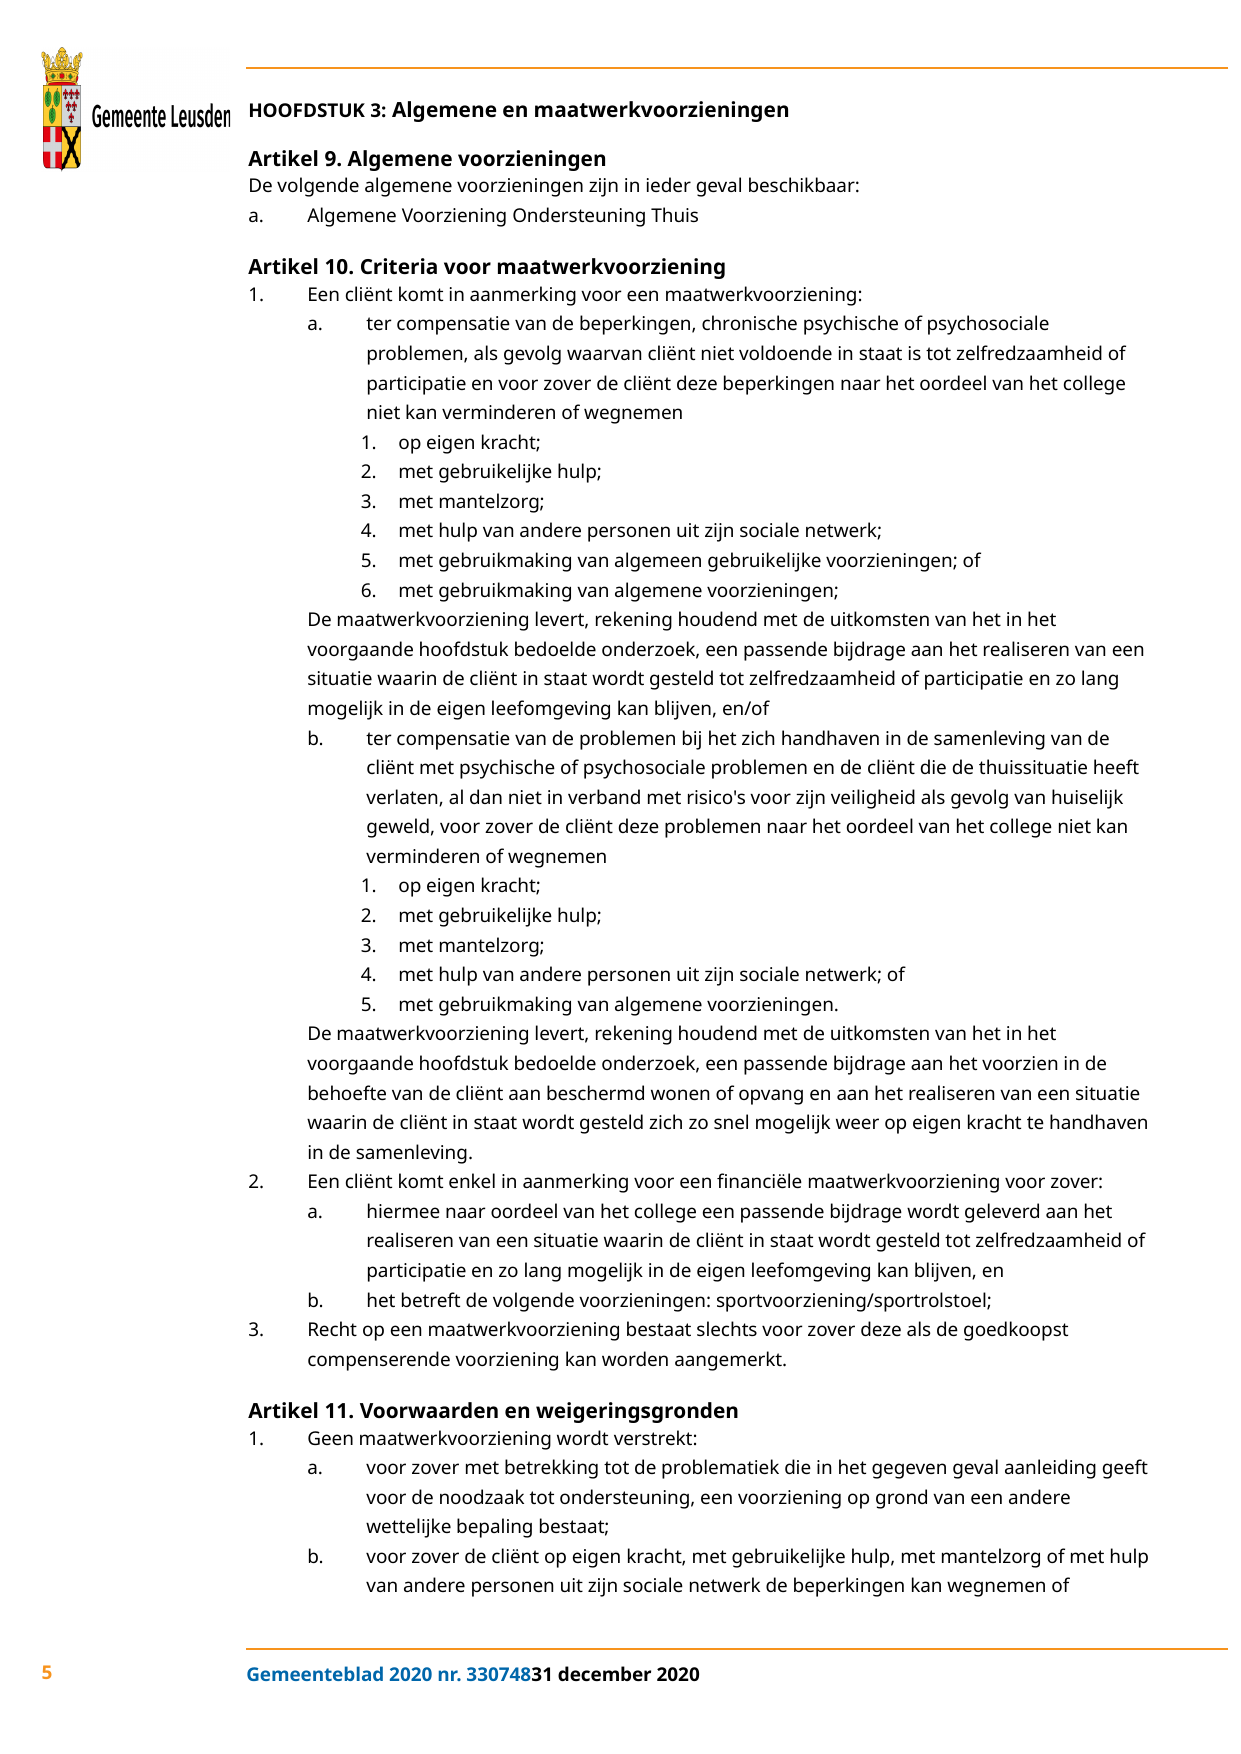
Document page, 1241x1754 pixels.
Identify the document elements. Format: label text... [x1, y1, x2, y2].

list met gebruikmaking van algemene voorzieningen; [361, 577, 1152, 602]
text HOOFDSTUK 3: Algemene en maatwerkvoorzieningen [248, 95, 1152, 123]
list met mantelzorg; [361, 932, 1152, 957]
list Recht op een maatwerkvoorziening bestaat slechts voor zover deze als de goedkoopst compenserende voorziening kan worden aangemerkt. [248, 1316, 1152, 1372]
list voor zover de cliënt op eigen kracht, met gebruikelijke hulp, met mantelzorg of met hulp van andere personen uit zijn sociale netwerk de beperkingen kan wegnemen of [307, 1543, 1152, 1598]
list met mantelzorg; [361, 488, 1152, 514]
list voor zover met betrekking tot de problematiek die in het gegeven geval aanleiding geeft voor de noodzaak tot ondersteuning, een voorziening op grond van een andere wettelijke bepaling bestaat; [307, 1454, 1152, 1539]
list met hulp van andere personen uit zijn sociale netwerk; of [361, 961, 1152, 987]
list Een cliënt komt in aanmerking voor een maatwerkvoorziening: [248, 281, 1152, 307]
list met gebruikmaking van algemeen gebruikelijke voorzieningen; of [361, 547, 1152, 573]
list met gebruikelijke hulp; [361, 902, 1152, 928]
text Artikel 9. Algemene voorzieningen [248, 144, 1152, 172]
list het betreft de volgende voorzieningen: sportvoorziening/sportrolstoel; [307, 1287, 1152, 1312]
list met gebruikmaking van algemene voorzieningen. [361, 991, 1152, 1017]
text Artikel 10. Criteria voor maatwerkvoorziening [248, 252, 1152, 281]
list ter compensatie van de problemen bij het zich handhaven in de samenleving van de cliënt met psychische of psychosociale problemen en de cliënt die de thuissituatie heeft verlaten, al dan niet in verband met risico's voor zijn veiligheid als gevolg van huiselijk geweld, voor zover de cliënt deze problemen naar het oordeel van het college niet kan verminderen of wegnemen [307, 725, 1152, 869]
list op eigen kracht; [361, 873, 1152, 898]
list ter compensatie van de beperkingen, chronische psychische of psychosociale problemen, als gevolg waarvan cliënt niet voldoende in staat is tot zelfredzaamheid of participatie en voor zover de cliënt deze beperkingen naar het oordeel van het college niet kan verminderen of wegnemen [307, 311, 1152, 425]
list Een cliënt komt enkel in aanmerking voor een financiële maatwerkvoorziening voor zover: [248, 1168, 1152, 1194]
text De volgende algemene voorzieningen zijn in ieder geval beschikbaar: [248, 172, 1152, 198]
list hiermee naar oordeel van het college een passende bijdrage wordt geleverd aan het realiseren van een situatie waarin de cliënt in staat wordt gesteld tot zelfredzaamheid of participatie en zo lang mogelijk in de eigen leefomgeving kan blijven, en [307, 1198, 1152, 1283]
list De maatwerkvoorziening levert, rekening houdend met de uitkomsten van het in het voorgaande hoofdstuk bedoelde onderzoek, een passende bijdrage aan het realiseren van een situatie waarin de cliënt in staat wordt gesteld tot zelfredzaamheid of participatie en zo lang mogelijk in de eigen leefomgeving kan blijven, en/of [248, 606, 1152, 721]
list Algemene Voorziening Ondersteuning Thuis [248, 202, 1152, 228]
list Geen maatwerkvoorziening wordt verstrekt: [248, 1425, 1152, 1451]
text Artikel 11. Voorwaarden en weigeringsgronden [248, 1396, 1152, 1425]
list met gebruikelijke hulp; [361, 458, 1152, 484]
list De maatwerkvoorziening levert, rekening houdend met de uitkomsten van het in het voorgaande hoofdstuk bedoelde onderzoek, een passende bijdrage aan het voorzien in de behoefte van de cliënt aan beschermd wonen of opvang en aan het realiseren van een situatie waarin de cliënt in staat wordt gesteld zich zo snel mogelijk weer op eigen kracht te handhaven in de samenleving. [248, 1021, 1152, 1164]
picture [41, 47, 231, 172]
list op eigen kracht; [361, 429, 1152, 454]
list met hulp van andere personen uit zijn sociale netwerk; [361, 518, 1152, 543]
